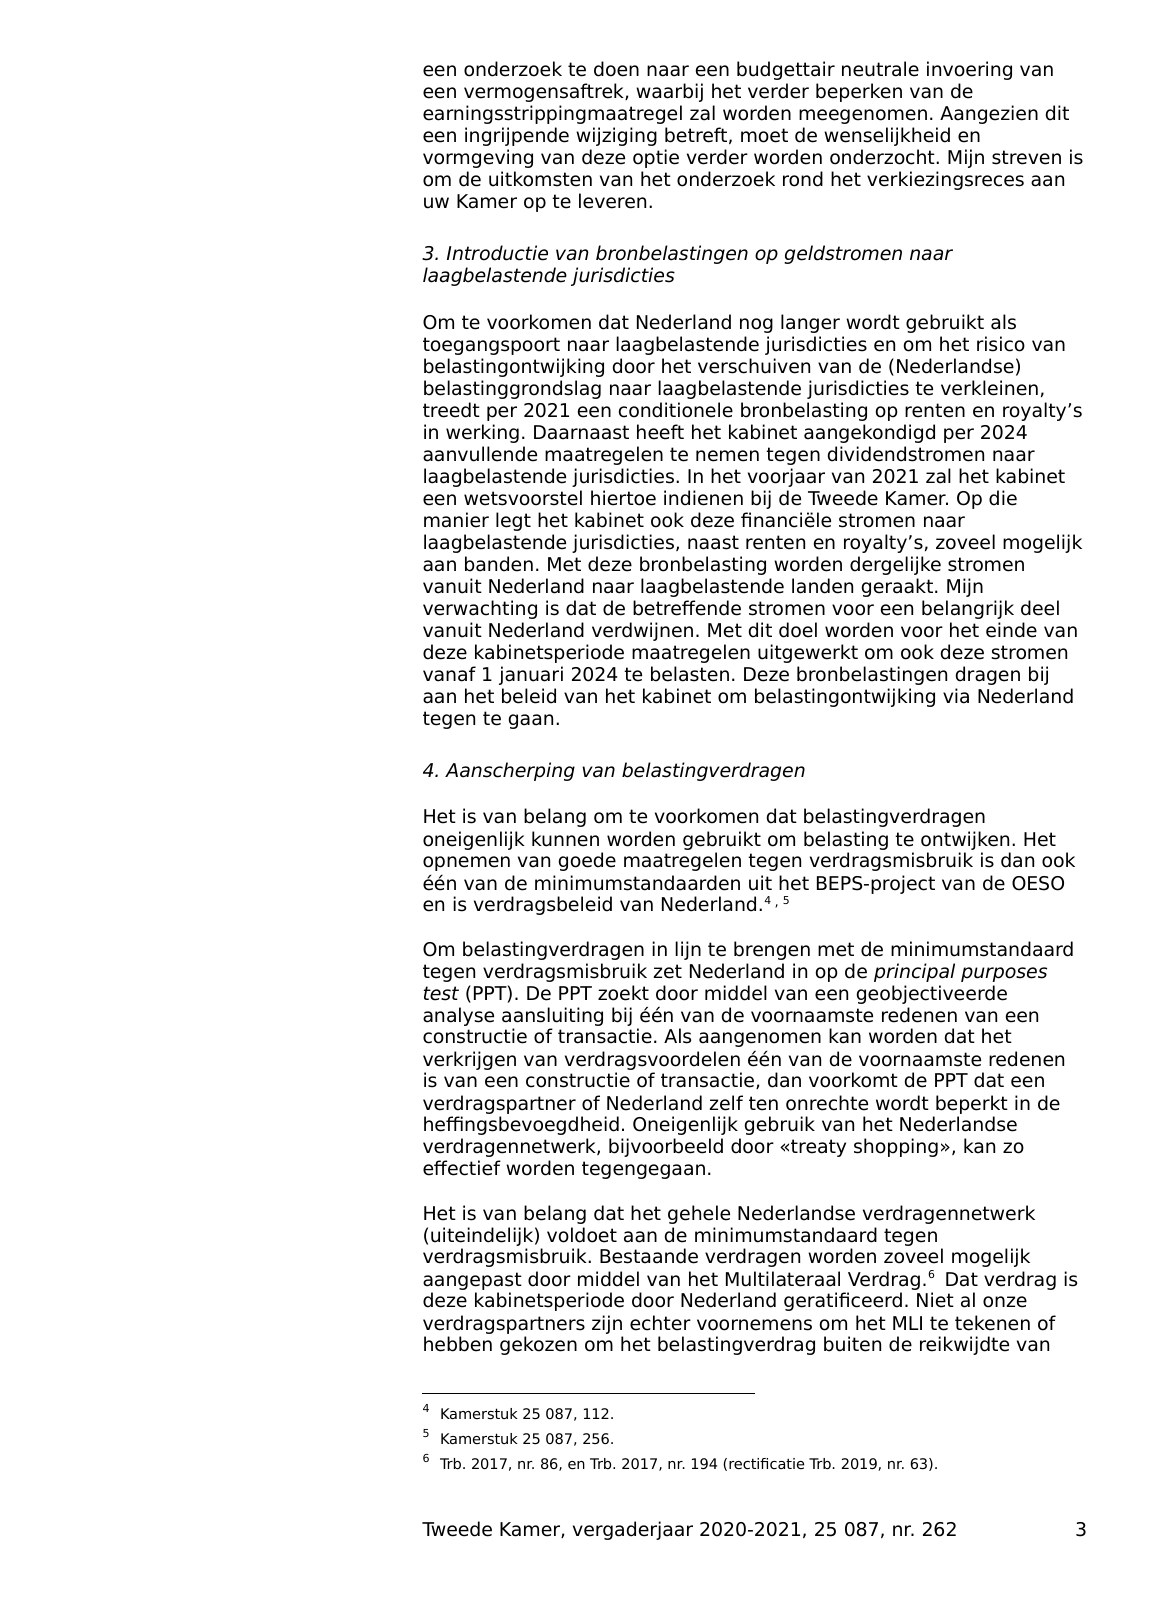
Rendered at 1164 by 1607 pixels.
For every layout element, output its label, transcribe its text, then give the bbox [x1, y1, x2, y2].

subtitle 3. Introductie van bronbelastingen op geldstromen naar laagbelastende jurisdicties [422, 243, 1087, 287]
text Kamerstuk 25 087, 256. [422, 1427, 1087, 1449]
text Trb. 2017, nr. 86, en Trb. 2017, nr. 194 (rectificatie Trb. 2019, nr. 63). [422, 1452, 1087, 1474]
text Het is van belang dat het gehele Nederlandse verdragennetwerk (uiteindelijk) voldoet aan de minimumstandaard tegen verdragsmisbruik. Bestaande verdragen worden zoveel mogelijk aangepast door middel van het Multilateraal Verdrag. Dat verdrag is deze kabinetsperiode door Nederland geratificeerd. Niet al onze verdragspartners zijn echter voornemens om het MLI te tekenen of hebben gekozen om het belastingverdrag buiten de reikwijdte van [422, 1202, 1087, 1356]
subtitle 4. Aanscherping van belastingverdragen [422, 759, 1087, 781]
text een onderzoek te doen naar een budgettair neutrale invoering van een vermogensaftrek, waarbij het verder beperken van de earningsstrippingmaatregel zal worden meegenomen. Aangezien dit een ingrijpende wijziging betreft, moet de wenselijkheid en vormgeving van deze optie verder worden onderzocht. Mijn streven is om de uitkomsten van het onderzoek rond het verkiezingsreces aan uw Kamer op te leveren. [422, 59, 1087, 213]
text Kamerstuk 25 087, 112. [422, 1402, 1087, 1424]
text Om te voorkomen dat Nederland nog langer wordt gebruikt als toegangspoort naar laagbelastende jurisdicties en om het risico van belastingontwijking door het verschuiven van de (Nederlandse) belastinggrondslag naar laagbelastende jurisdicties te verkleinen, treedt per 2021 een conditionele bronbelasting op renten en royalty’s in werking. Daarnaast heeft het kabinet aangekondigd per 2024 aanvullende maatregelen te nemen tegen dividendstromen naar laagbelastende jurisdicties. In het voorjaar van 2021 zal het kabinet een wetsvoorstel hiertoe indienen bij de Tweede Kamer. Op die manier legt het kabinet ook deze financiële stromen naar laagbelastende jurisdicties, naast renten en royalty’s, zoveel mogelijk aan banden. Met deze bronbelasting worden dergelijke stromen vanuit Nederland naar laagbelastende landen geraakt. Mijn verwachting is dat de betreffende stromen voor een belangrijk deel vanuit Nederland verdwijnen. Met dit doel worden voor het einde van deze kabinetsperiode maatregelen uitgewerkt om ook deze stromen vanaf 1 januari 2024 te belasten. Deze bronbelastingen dragen bij aan het beleid van het kabinet om belastingontwijking via Nederland tegen te gaan. [422, 312, 1087, 729]
text Het is van belang om te voorkomen dat belastingverdragen oneigenlijk kunnen worden gebruikt om belasting te ontwijken. Het opnemen van goede maatregelen tegen verdragsmisbruik is dan ook één van de minimumstandaarden uit het BEPS-project van de OESO en is verdragsbeleid van Nederland., [422, 806, 1087, 916]
text Om belastingverdragen in lijn te brengen met de minimumstandaard tegen verdragsmisbruik zet Nederland in op de principal purposes test (PPT). De PPT zoekt door middel van een geobjectiveerde analyse aansluiting bij één van de voornaamste redenen van een constructie of transactie. Als aangenomen kan worden dat het verkrijgen van verdragsvoordelen één van de voornaamste redenen is van een constructie of transactie, dan voorkomt de PPT dat een verdragspartner of Nederland zelf ten onrechte wordt beperkt in de heffingsbevoegdheid. Oneigenlijk gebruik van het Nederlandse verdragennetwerk, bijvoorbeeld door «treaty shopping», kan zo effectief worden tegengegaan. [422, 938, 1087, 1180]
